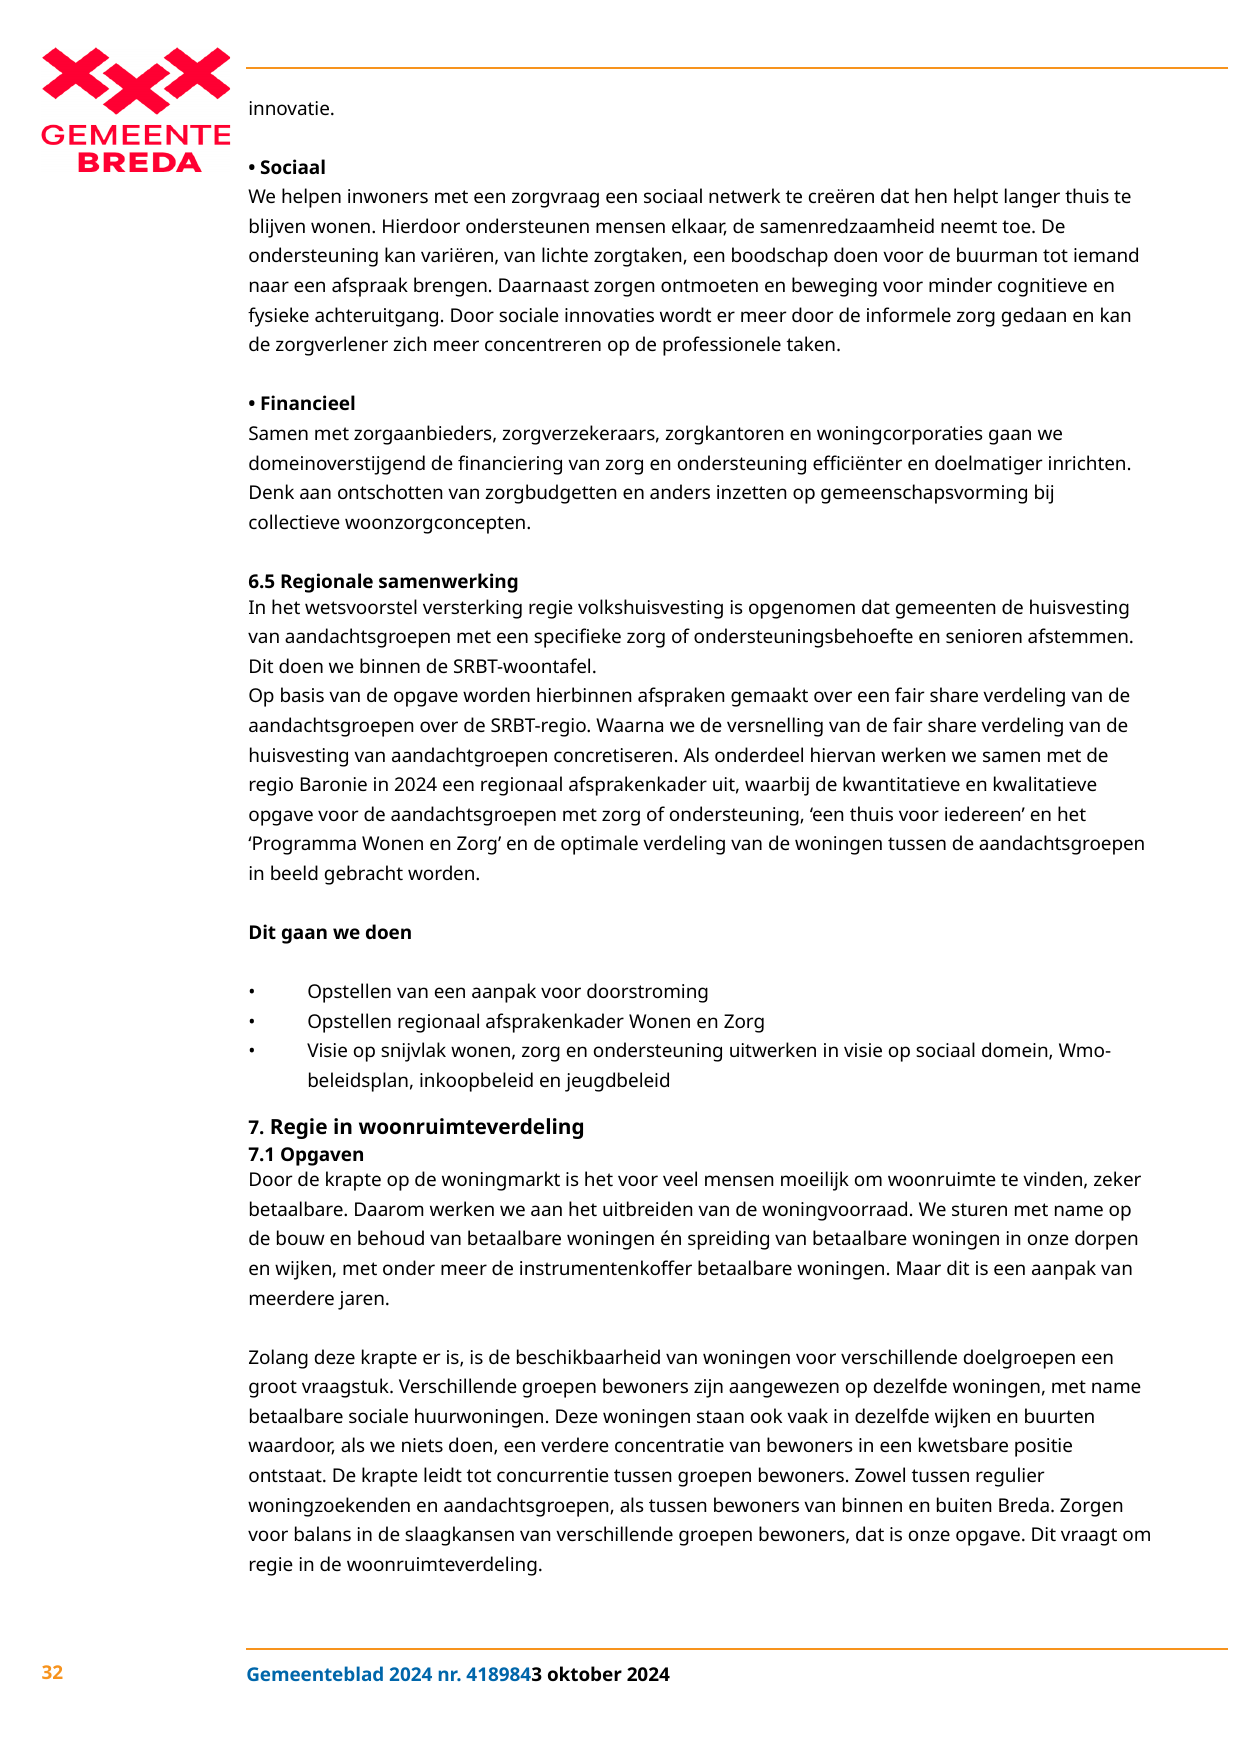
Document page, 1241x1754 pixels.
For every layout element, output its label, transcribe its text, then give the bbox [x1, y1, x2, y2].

text 7. Regie in woonruimteverdeling [248, 1112, 1152, 1141]
text 6.5 Regionale samenwerking [248, 568, 1152, 594]
text • Sociaal [248, 154, 1152, 180]
text Zolang deze krapte er is, is de beschikbaarheid van woningen voor verschillende doelgroepen een groot vraagstuk. Verschillende groepen bewoners zijn aangewezen op dezelfde woningen, met name betaalbare sociale huurwoningen. Deze woningen staan ook vaak in dezelfde wijken en buurten waardoor, als we niets doen, een verdere concentratie van bewoners in een kwetsbare positie ontstaat. De krapte leidt tot concurrentie tussen groepen bewoners. Zowel tussen regulier woningzoekenden en aandachtsgroepen, als tussen bewoners van binnen en buiten Breda. Zorgen voor balans in de slaagkansen van verschillende groepen bewoners, dat is onze opgave. Dit vraagt om regie in de woonruimteverdeling. [248, 1344, 1152, 1577]
text Op basis van de opgave worden hierbinnen afspraken gemaakt over een fair share verdeling van de aandachtsgroepen over de SRBT-regio. Waarna we de versnelling van de fair share verdeling van de huisvesting van aandachtgroepen concretiseren. Als onderdeel hiervan werken we samen met de regio Baronie in 2024 een regionaal afsprakenkader uit, waarbij de kwantitatieve en kwalitatieve opgave voor de aandachtsgroepen met zorg of ondersteuning, ‘een thuis voor iedereen’ en het ‘Programma Wonen en Zorg’ en de optimale verdeling van de woningen tussen de aandachtsgroepen in beeld gebracht worden. [248, 683, 1152, 886]
picture [41, 47, 231, 172]
text Samen met zorgaanbieders, zorgverzekeraars, zorgkantoren en woningcorporaties gaan we domeinoverstijgend de financiering van zorg en ondersteuning efficiënter en doelmatiger inrichten. Denk aan ontschotten van zorgbudgetten en anders inzetten op gemeenschapsvorming bij collectieve woonzorgconcepten. [248, 420, 1152, 535]
table_header Dit gaan we doen Opstellen van een aanpak voor doorstroming Opstellen regionaal afsprakenkader Wonen en Zorg Visie op snijvlak wonen, zorg en ondersteuning uitwerken in visie op sociaal domein, Wmo-beleidsplan, inkoopbeleid en jeugdbeleid [248, 919, 1152, 1093]
text innovatie. [248, 95, 1152, 121]
text Door de krapte op de woningmarkt is het voor veel mensen moeilijk om woonruimte te vinden, zeker betaalbare. Daarom werken we aan het uitbreiden van de woningvoorraad. We sturen met name op de bouw en behoud van betaalbare woningen én spreiding van betaalbare woningen in onze dorpen en wijken, met onder meer de instrumentenkoffer betaalbare woningen. Maar dit is een aanpak van meerdere jaren. [248, 1166, 1152, 1311]
text • Financieel [248, 391, 1152, 416]
text 7.1 Opgaven [248, 1141, 1152, 1166]
text In het wetsvoorstel versterking regie volkshuisvesting is opgenomen dat gemeenten de huisvesting van aandachtsgroepen met een specifieke zorg of ondersteuningsbehoefte en senioren afstemmen. Dit doen we binnen de SRBT-woontafel. [248, 594, 1152, 679]
text We helpen inwoners met een zorgvraag een sociaal netwerk te creëren dat hen helpt langer thuis te blijven wonen. Hierdoor ondersteunen mensen elkaar, de samenredzaamheid neemt toe. De ondersteuning kan variëren, van lichte zorgtaken, een boodschap doen voor de buurman tot iemand naar een afspraak brengen. Daarnaast zorgen ontmoeten en beweging voor minder cognitieve en fysieke achteruitgang. Door sociale innovaties wordt er meer door de informele zorg gedaan en kan de zorgverlener zich meer concentreren op de professionele taken. [248, 183, 1152, 357]
